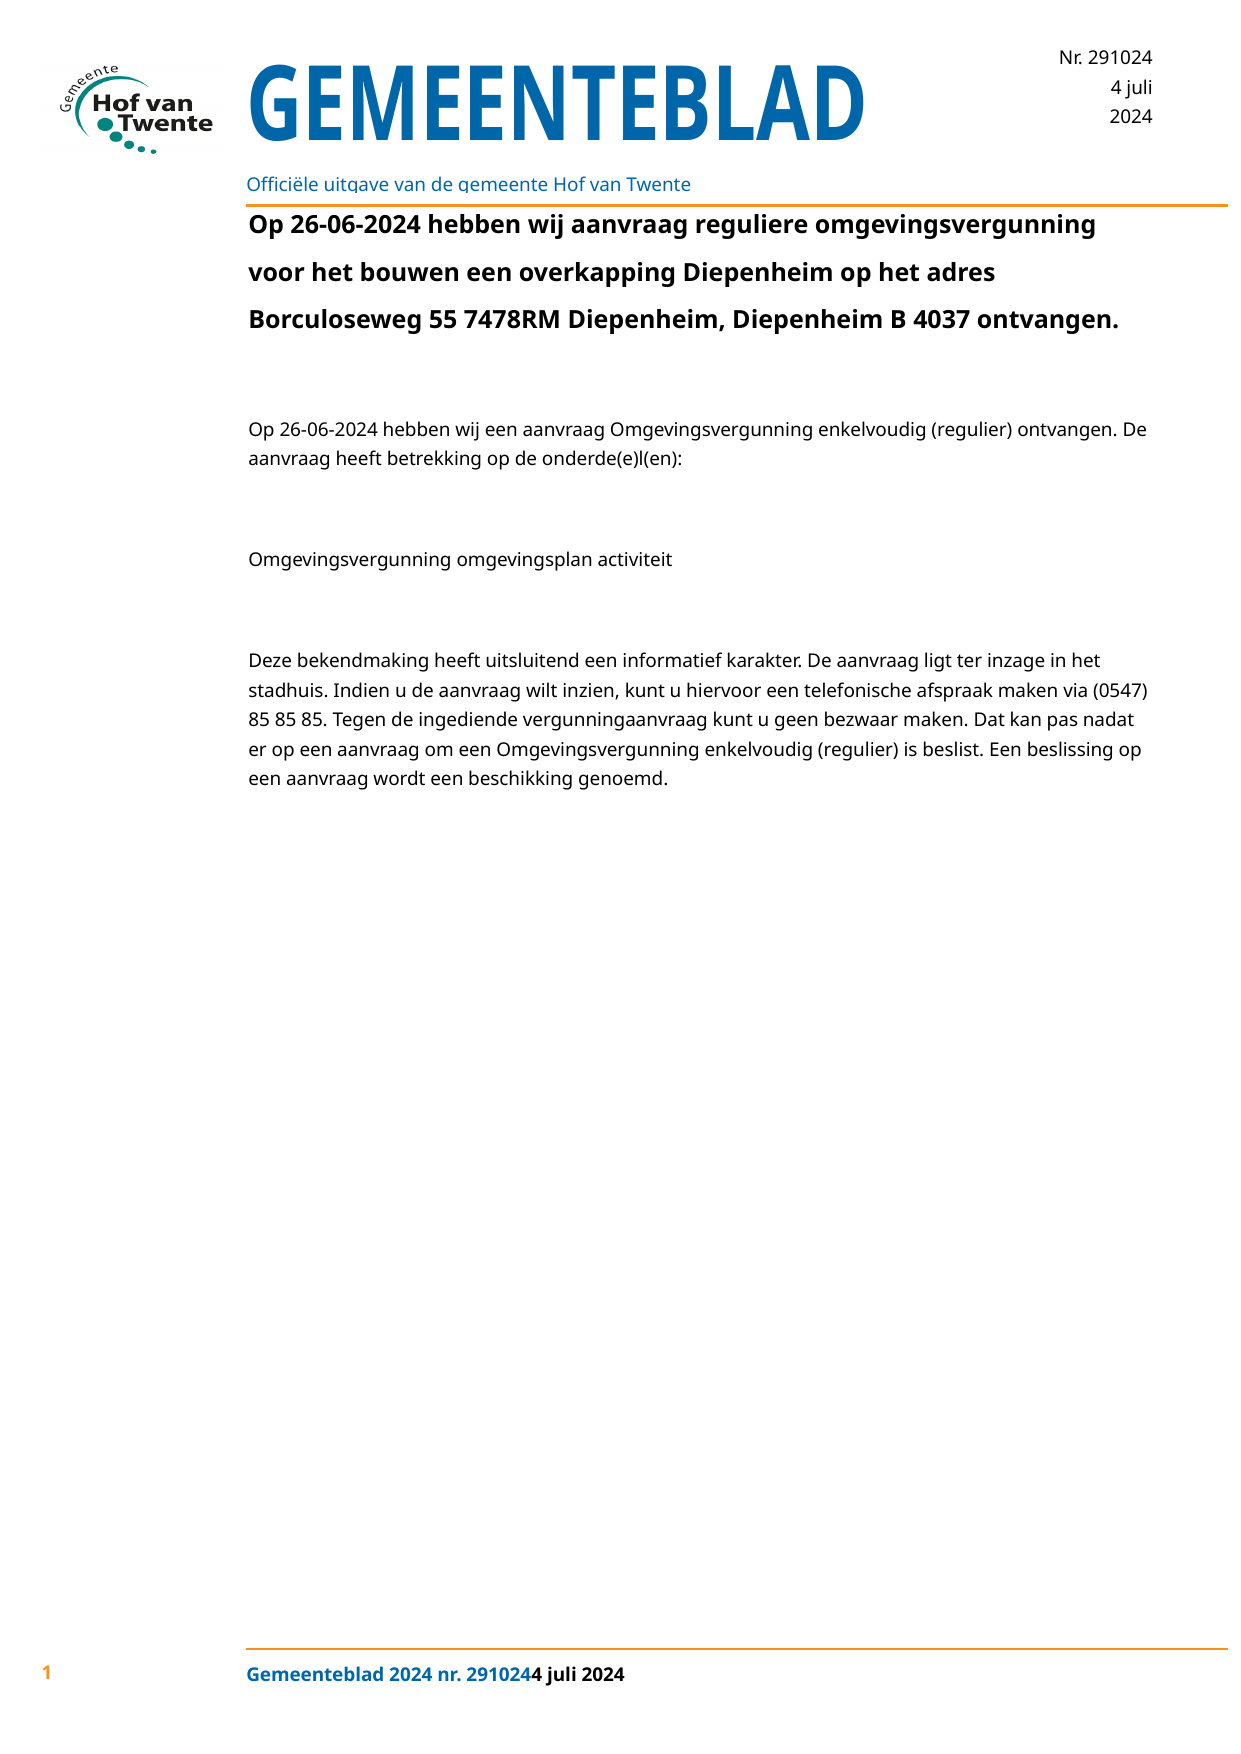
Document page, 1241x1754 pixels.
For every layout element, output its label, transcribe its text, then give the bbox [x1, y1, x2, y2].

text Deze bekendmaking heeft uitsluitend een informatief karakter. De aanvraag ligt ter inzage in het stadhuis. Indien u de aanvraag wilt inzien, kunt u hiervoor een telefonische afspraak maken via (0547) 85 85 85. Tegen de ingediende vergunningaanvraag kunt u geen bezwaar maken. Dat kan pas nadat er op een aanvraag om een Omgevingsvergunning enkelvoudig (regulier) is beslist. Een beslissing op een aanvraag wordt een beschikking genoemd. [248, 647, 1152, 791]
text Op 26-06-2024 hebben wij een aanvraag Omgevingsvergunning enkelvoudig (regulier) ontvangen. De aanvraag heeft betrekking op de onderde(e)l(en): [248, 416, 1152, 471]
picture [41, 47, 231, 172]
text Op 26-06-2024 hebben wij aanvraag reguliere omgevingsvergunning voor het bouwen een overkapping Diepenheim op het adres Borculoseweg 55 7478RM Diepenheim, Diepenheim B 4037 ontvangen. [248, 207, 1152, 336]
text Omgevingsvergunning omgevingsplan activiteit [248, 546, 1152, 572]
